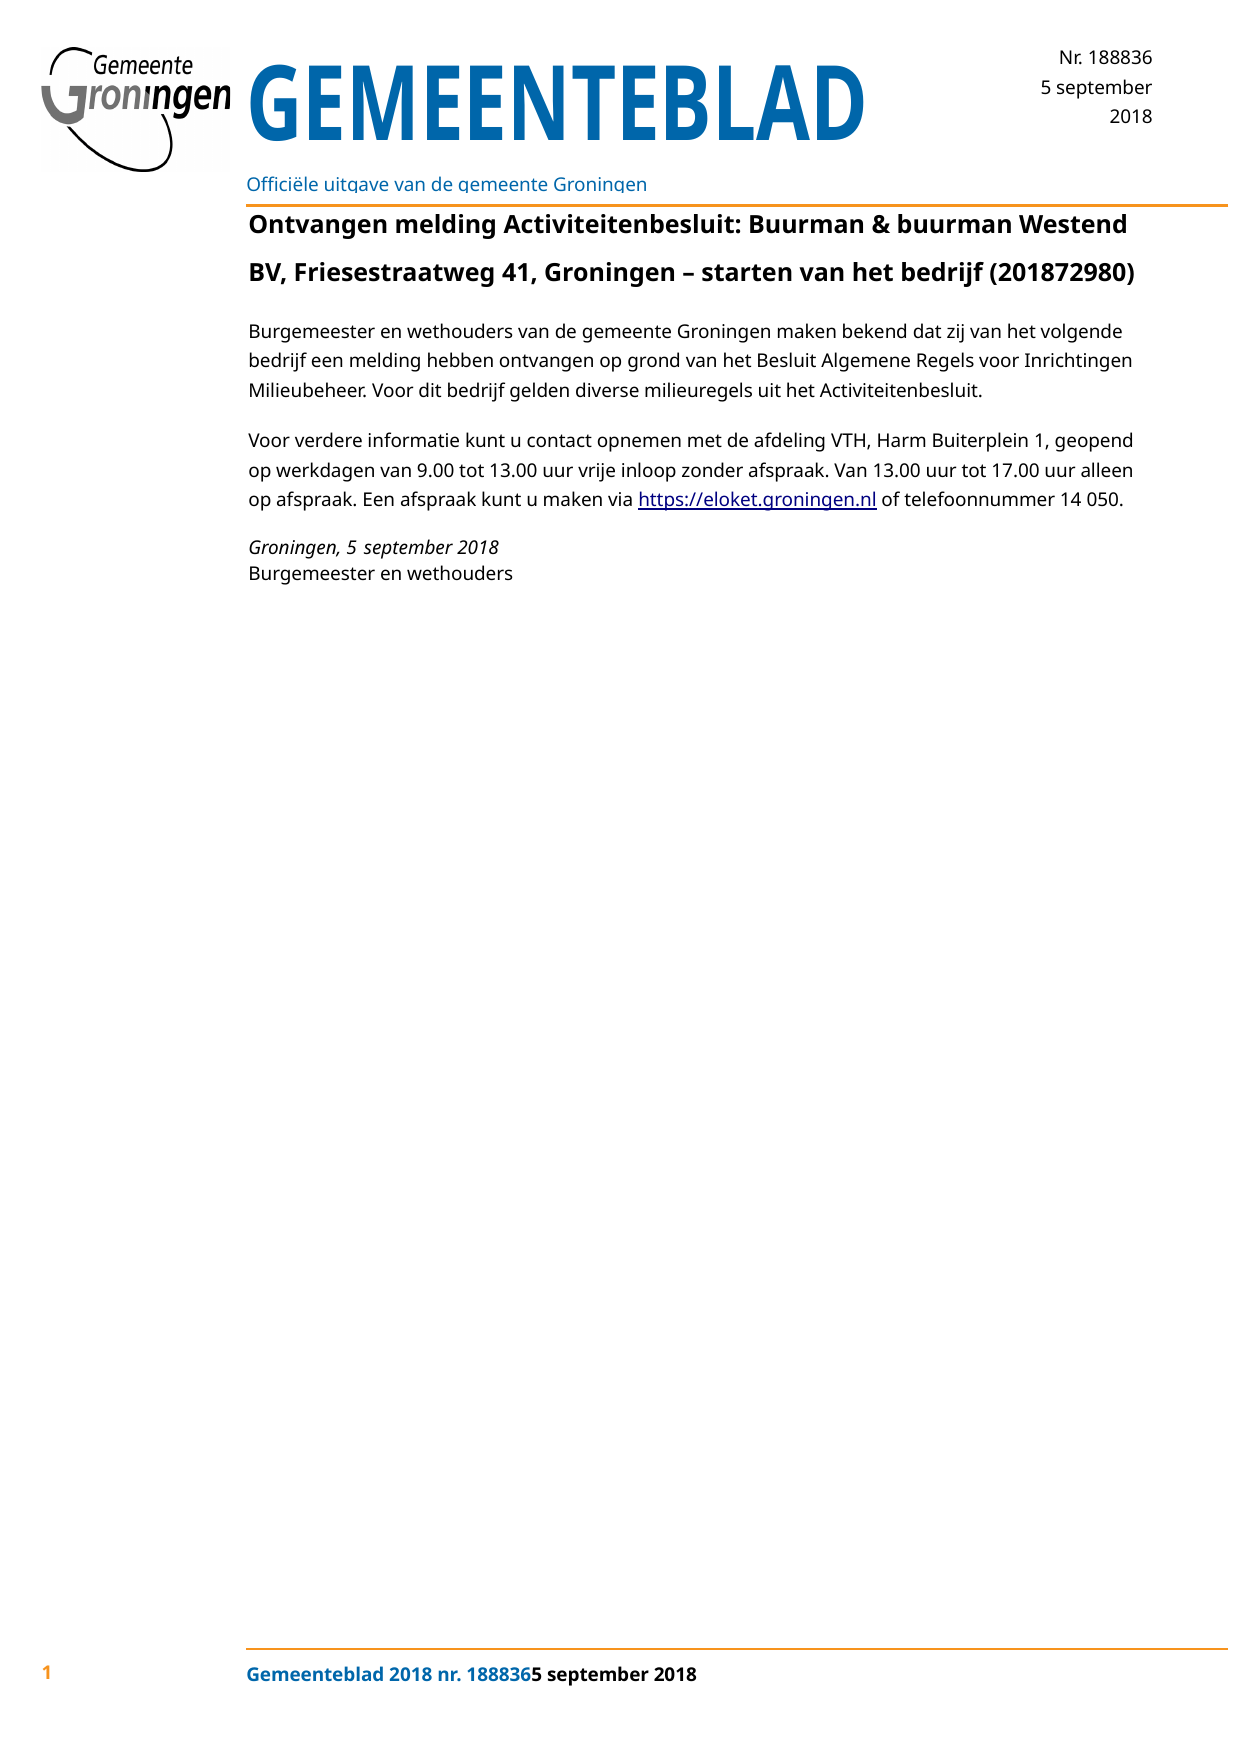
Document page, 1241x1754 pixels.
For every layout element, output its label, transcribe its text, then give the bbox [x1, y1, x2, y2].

text Burgemeester en wethouders [248, 560, 1152, 586]
text Ontvangen melding Activiteitenbesluit: Buurman & buurman Westend BV, Friesestraatweg 41, Groningen – starten van het bedrijf (201872980) [248, 207, 1152, 288]
text Burgemeester en wethouders van de gemeente Groningen maken bekend dat zij van het volgende bedrijf een melding hebben ontvangen op grond van het Besluit Algemene Regels voor Inrichtingen Milieubeheer. Voor dit bedrijf gelden diverse milieuregels uit het Activiteitenbesluit. [248, 318, 1152, 403]
picture [41, 47, 231, 172]
text Groningen, 5 september 2018 [248, 534, 1152, 560]
text Voor verdere informatie kunt u contact opnemen met de afdeling VTH, Harm Buiterplein 1, geopend op werkdagen van 9.00 tot 13.00 uur vrije inloop zonder afspraak. Van 13.00 uur tot 17.00 uur alleen op afspraak. Een afspraak kunt u maken via https://eloket.groningen.nl of telefoonnummer 14 050. [248, 427, 1152, 512]
